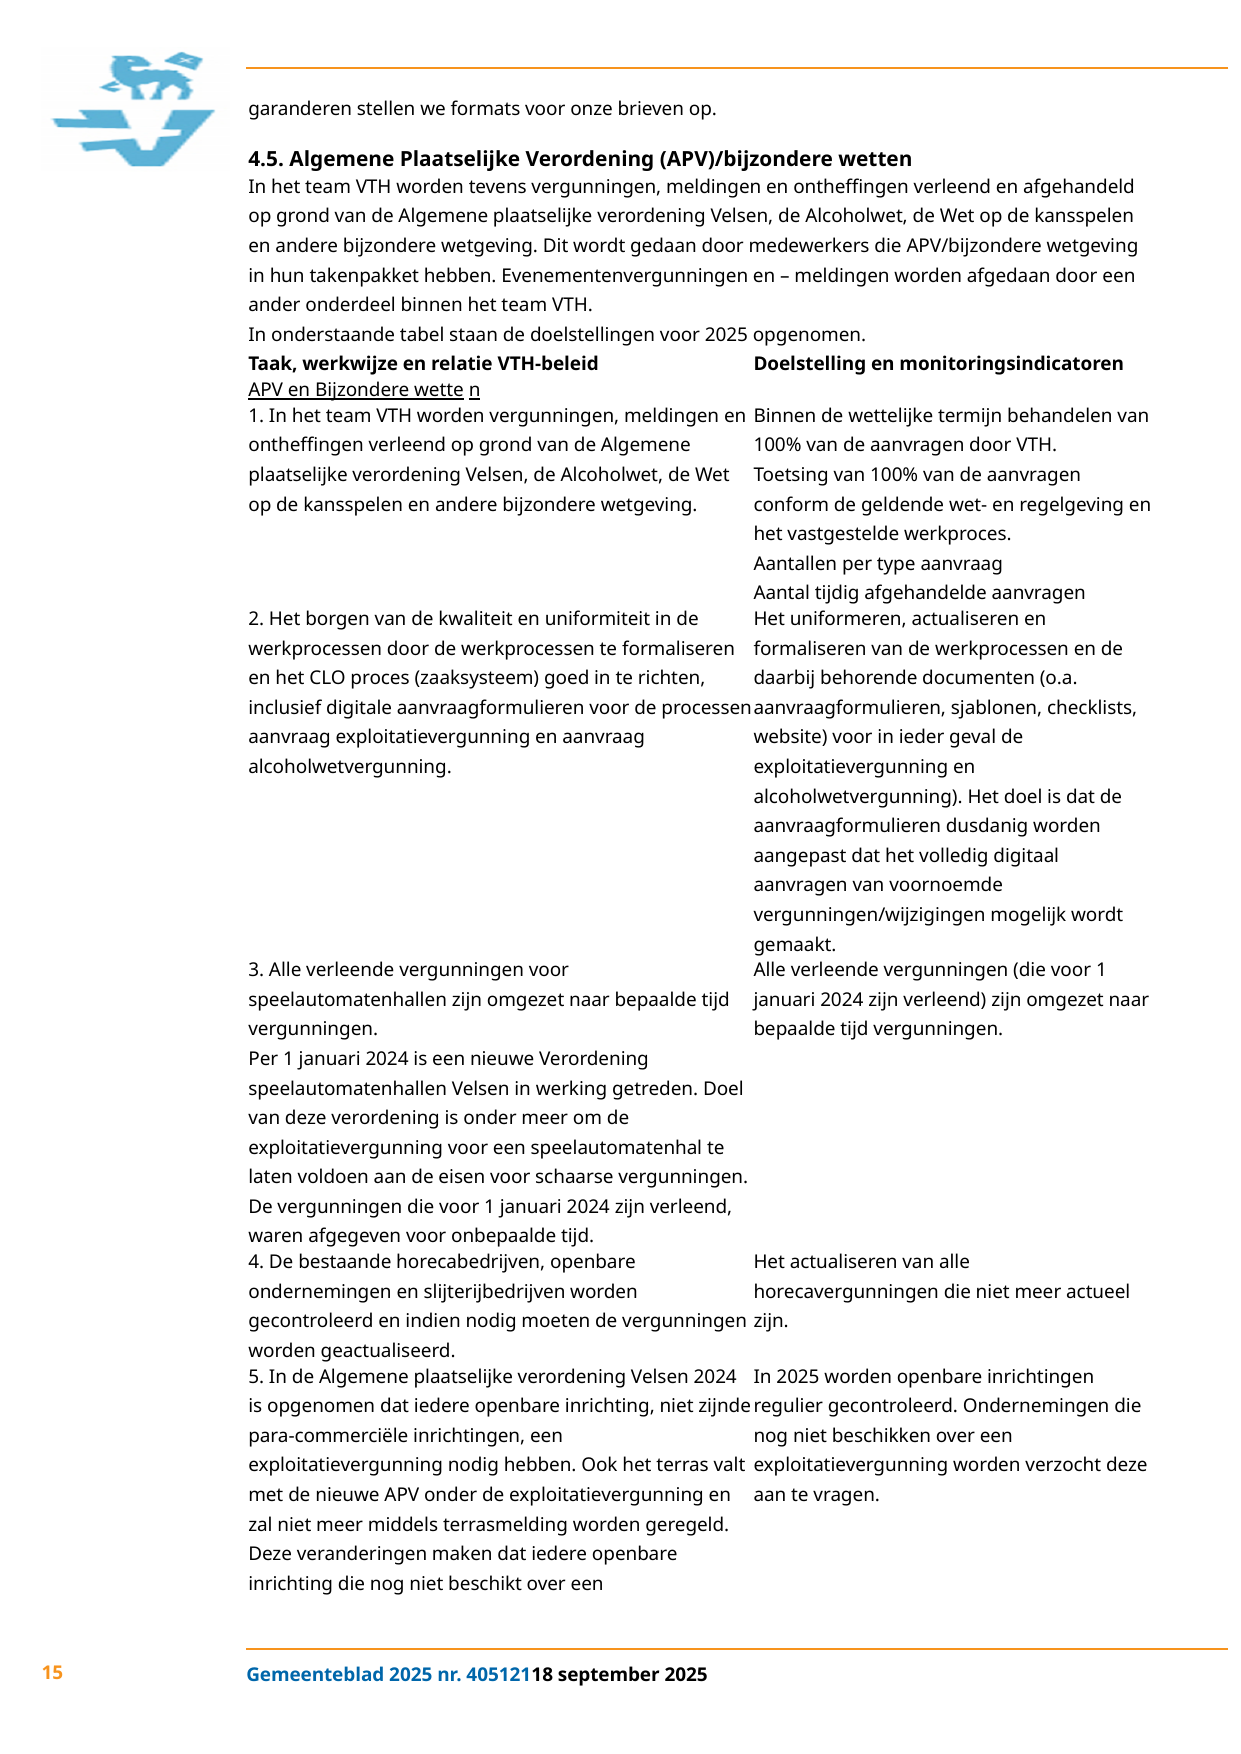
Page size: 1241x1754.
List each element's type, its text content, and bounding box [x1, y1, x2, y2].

table_header Doelstelling en monitoringsindicatoren [753, 351, 1152, 376]
table_cell garanderen stellen we formats voor onze brieven op. [248, 95, 743, 121]
text In onderstaande tabel staan de doelstellingen voor 2025 opgenomen. [248, 321, 1152, 347]
text 4.5. Algemene Plaatselijke Verordening (APV)/bijzondere wetten [248, 144, 1152, 173]
table_cell 3. Alle verleende vergunningen voor speelautomatenhallen zijn omgezet naar bepaalde tijd vergunningen. Per 1 januari 2024 is een nieuwe Verordening speelautomatenhallen Velsen in werking getreden. Doel van deze verordening is onder meer om de exploitatievergunning voor een speelautomatenhal te laten voldoen aan de eisen voor schaarse vergunningen. De vergunningen die voor 1 januari 2024 zijn verleend, waren afgegeven voor onbepaalde tijd. [248, 956, 753, 1248]
table_cell 1. In het team VTH worden vergunningen, meldingen en ontheffingen verleend op grond van de Algemene plaatselijke verordening Velsen, de Alcoholwet, de Wet op de kansspelen en andere bijzondere wetgeving. [248, 402, 753, 605]
table_cell APV en Bijzondere wette n [248, 376, 1152, 402]
table_header Taak, werkwijze en relatie VTH-beleid [248, 351, 753, 376]
table_cell 5. In de Algemene plaatselijke verordening Velsen 2024 is opgenomen dat iedere openbare inrichting, niet zijnde para-commerciële inrichtingen, een exploitatievergunning nodig hebben. Ook het terras valt met de nieuwe APV onder de exploitatievergunning en zal niet meer middels terrasmelding worden geregeld. Deze veranderingen maken dat iedere openbare inrichting die nog niet beschikt over een [248, 1363, 753, 1596]
text In het team VTH worden tevens vergunningen, meldingen en ontheffingen verleend en afgehandeld op grond van de Algemene plaatselijke verordening Velsen, de Alcoholwet, de Wet op de kansspelen en andere bijzondere wetgeving. Dit wordt gedaan door medewerkers die APV/bijzondere wetgeving in hun takenpakket hebben. Evenementenvergunningen en – meldingen worden afgedaan door een ander onderdeel binnen het team VTH. [248, 173, 1152, 317]
picture [41, 47, 231, 172]
table_cell 4. De bestaande horecabedrijven, openbare ondernemingen en slijterijbedrijven worden gecontroleerd en indien nodig moeten de vergunningen worden geactualiseerd. [248, 1249, 753, 1363]
table_cell 2. Het borgen van de kwaliteit en uniformiteit in de werkprocessen door de werkprocessen te formaliseren en het CLO proces (zaaksysteem) goed in te richten, inclusief digitale aanvraagformulieren voor de processen aanvraag exploitatievergunning en aanvraag alcoholwetvergunning. [248, 605, 753, 956]
table_cell Het uniformeren, actualiseren en formaliseren van de werkprocessen en de daarbij behorende documenten (o.a. aanvraagformulieren, sjablonen, checklists, website) voor in ieder geval de exploitatievergunning en alcoholwetvergunning). Het doel is dat de aanvraagformulieren dusdanig worden aangepast dat het volledig digitaal aanvragen van voornoemde vergunningen/wijzigingen mogelijk wordt gemaakt. [753, 605, 1152, 956]
table_cell [743, 95, 1152, 121]
table_cell Het actualiseren van alle horecavergunningen die niet meer actueel zijn. [753, 1249, 1152, 1363]
table_cell Alle verleende vergunningen (die voor 1 januari 2024 zijn verleend) zijn omgezet naar bepaalde tijd vergunningen. [753, 956, 1152, 1248]
table_cell In 2025 worden openbare inrichtingen regulier gecontroleerd. Ondernemingen die nog niet beschikken over een exploitatievergunning worden verzocht deze aan te vragen. [753, 1363, 1152, 1596]
table_cell Binnen de wettelijke termijn behandelen van 100% van de aanvragen door VTH. Toetsing van 100% van de aanvragen conform de geldende wet- en regelgeving en het vastgestelde werkproces. Aantallen per type aanvraag Aantal tijdig afgehandelde aanvragen [753, 402, 1152, 605]
